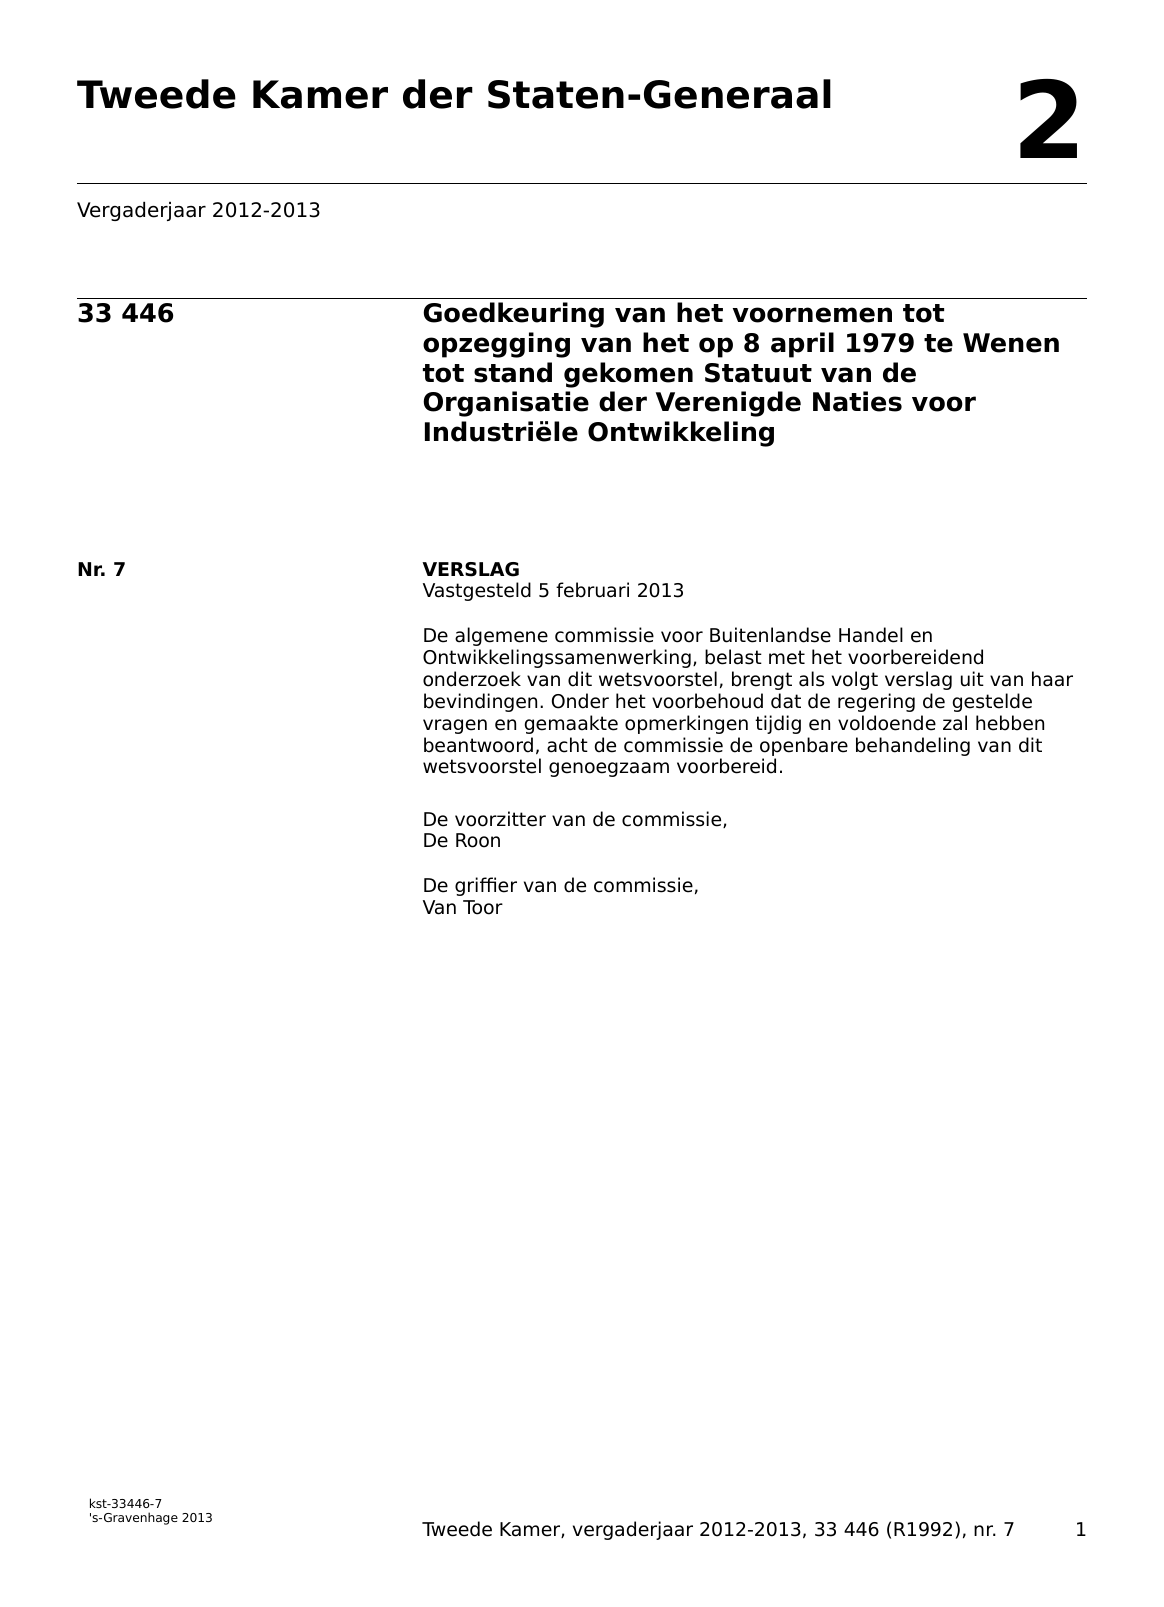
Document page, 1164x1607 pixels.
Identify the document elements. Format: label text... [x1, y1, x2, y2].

table_header 2 [886, 59, 1087, 183]
text kst-33446-7 [88, 1497, 323, 1511]
table_header Tweede Kamer der Staten-Generaal [77, 59, 886, 183]
text De voorzitter van de commissie, De Roon [422, 808, 1087, 852]
subtitle Nr. 7 VERSLAG [77, 558, 1087, 580]
table_cell Vergaderjaar 2012-2013 [77, 184, 1087, 298]
text De algemene commissie voor Buitenlandse Handel en Ontwikkelingssamenwerking, belast met het voorbereidend onderzoek van dit wetsvoorstel, brengt als volgt verslag uit van haar bevindingen. Onder het voorbehoud dat de regering de gestelde vragen en gemaakte opmerkingen tijdig en voldoende zal hebben beantwoord, acht de commissie de openbare behandeling van dit wetsvoorstel genoegzaam voorbereid. [422, 624, 1087, 778]
text 's-Gravenhage 2013 [88, 1511, 323, 1525]
text De griffier van de commissie, Van Toor [422, 874, 1087, 918]
text Vastgesteld 5 februari 2013 [422, 580, 1087, 602]
subtitle 33 446 Goedkeuring van het voornemen tot opzegging van het op 8 april 1979 te Wenen tot stand gekomen Statuut van de Organisatie der Verenigde Naties voor Industriële Ontwikkeling [77, 299, 1087, 447]
